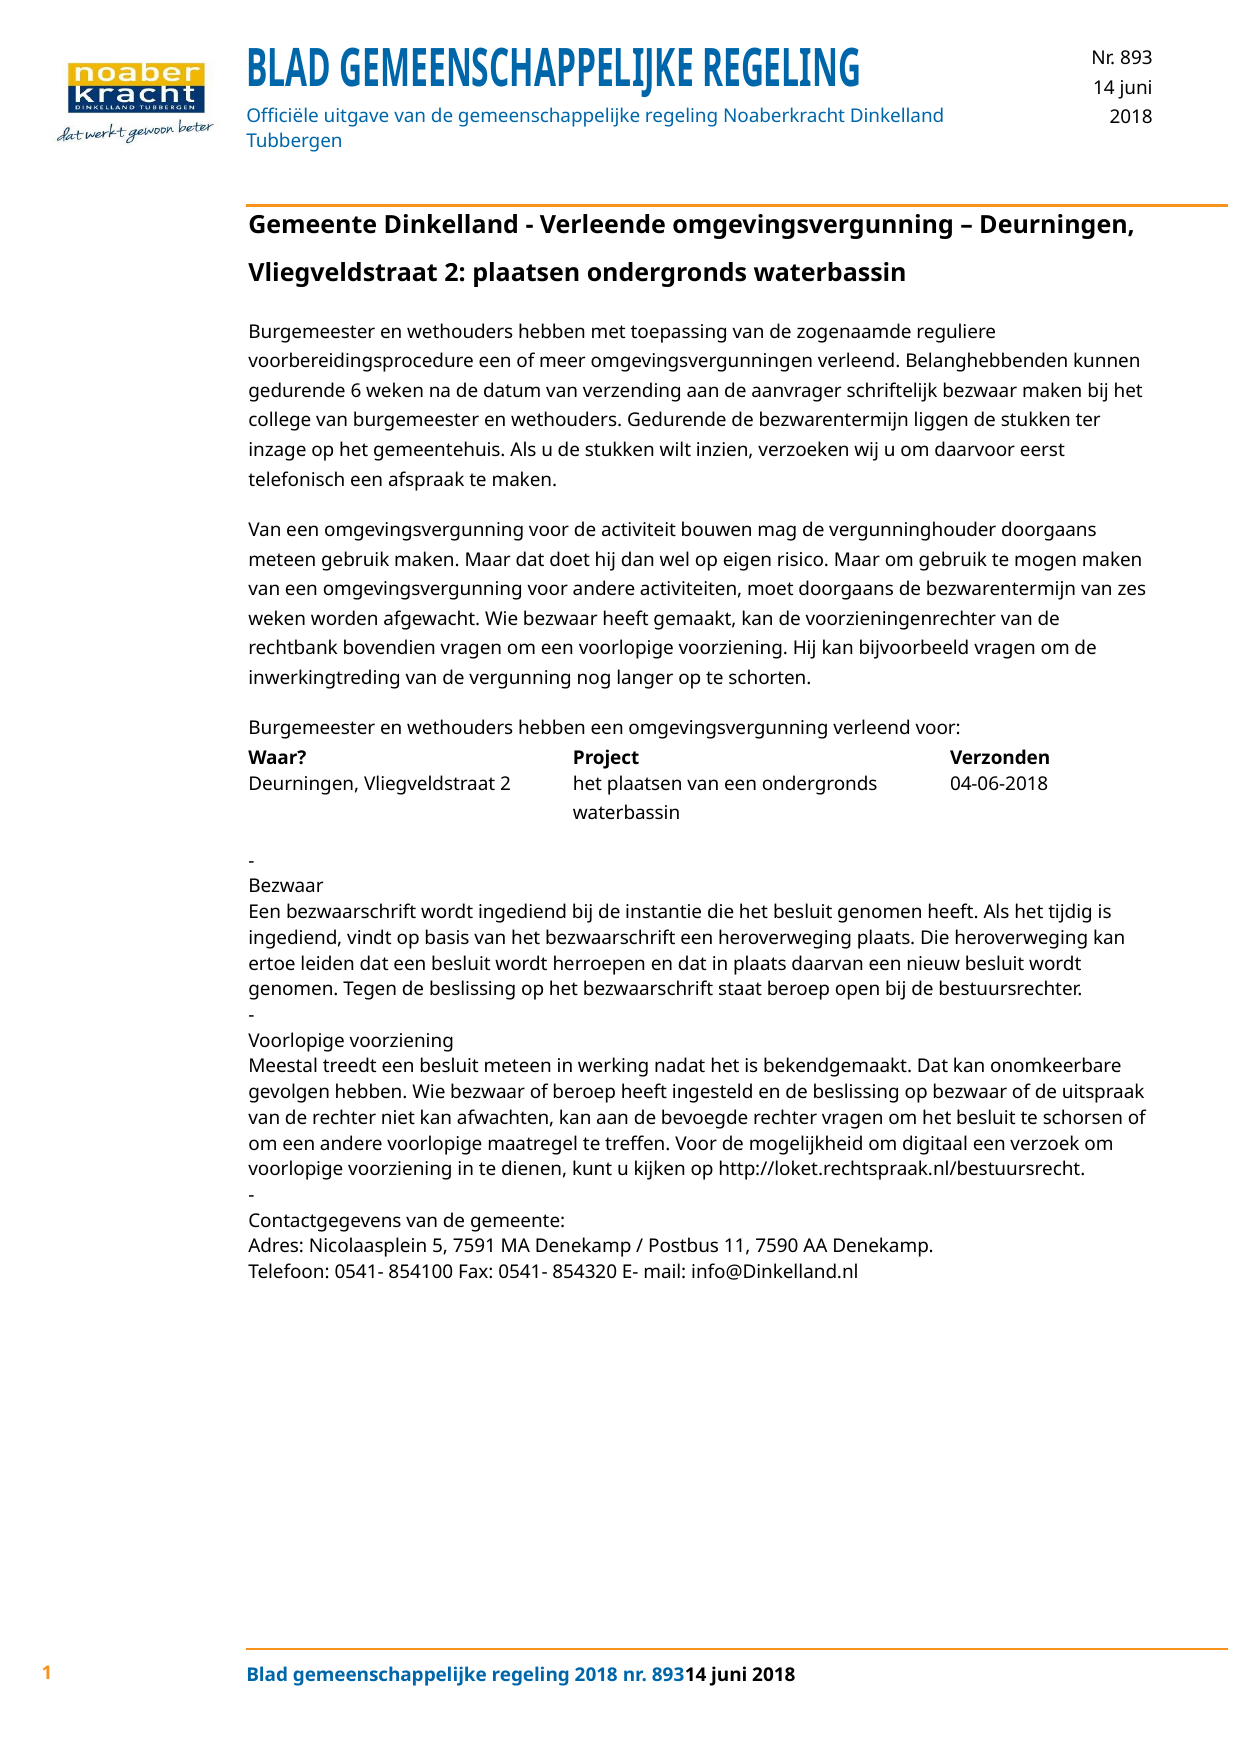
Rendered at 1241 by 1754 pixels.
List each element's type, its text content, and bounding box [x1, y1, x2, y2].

text Bezwaar [248, 872, 1152, 898]
text - [248, 847, 1152, 872]
text Van een omgevingsvergunning voor de activiteit bouwen mag de vergunninghouder doorgaans meteen gebruik maken. Maar dat doet hij dan wel op eigen risico. Maar om gebruik te mogen maken van een omgevingsvergunning voor andere activiteiten, moet doorgaans de bezwarentermijn van zes weken worden afgewacht. Wie bezwaar heeft gemaakt, kan de voorzieningenrechter van de rechtbank bovendien vragen om een voorlopige voorziening. Hij kan bijvoorbeeld vragen om de inwerkingtreding van de vergunning nog langer op te schorten. [248, 516, 1152, 690]
table_cell 04-06-2018 [950, 770, 1152, 825]
text Een bezwaarschrift wordt ingediend bij de instantie die het besluit genomen heeft. Als het tijdig is ingediend, vindt op basis van het bezwaarschrift een heroverweging plaats. Die heroverweging kan ertoe leiden dat een besluit wordt herroepen en dat in plaats daarvan een nieuw besluit wordt genomen. Tegen de beslissing op het bezwaarschrift staat beroep open bij de bestuursrechter. [248, 898, 1152, 1001]
picture [41, 47, 231, 172]
text - [248, 1181, 1152, 1207]
text Telefoon: 0541- 854100 Fax: 0541- 854320 E- mail: info@Dinkelland.nl [248, 1258, 1152, 1284]
text Contactgegevens van de gemeente: [248, 1207, 1152, 1233]
text - [248, 1001, 1152, 1027]
text Meestal treedt een besluit meteen in werking nadat het is bekendgemaakt. Dat kan onomkeerbare gevolgen hebben. Wie bezwaar of beroep heeft ingesteld en de beslissing op bezwaar of de uitspraak van de rechter niet kan afwachten, kan aan de bevoegde rechter vragen om het besluit te schorsen of om een andere voorlopige maatregel te treffen. Voor de mogelijkheid om digitaal een verzoek om voorlopige voorziening in te dienen, kunt u kijken op http://loket.rechtspraak.nl/bestuursrecht. [248, 1053, 1152, 1181]
text Burgemeester en wethouders hebben met toepassing van de zogenaamde reguliere voorbereidingsprocedure een of meer omgevingsvergunningen verleend. Belanghebbenden kunnen gedurende 6 weken na de datum van verzending aan de aanvrager schriftelijk bezwaar maken bij het college van burgemeester en wethouders. Gedurende de bezwarentermijn liggen de stukken ter inzage op het gemeentehuis. Als u de stukken wilt inzien, verzoeken wij u om daarvoor eerst telefonisch een afspraak te maken. [248, 318, 1152, 492]
text Burgemeester en wethouders hebben een omgevingsvergunning verleend voor: [248, 714, 1152, 740]
text Gemeente Dinkelland - Verleende omgevingsvergunning – Deurningen, Vliegveldstraat 2: plaatsen ondergronds waterbassin [248, 207, 1152, 288]
table_cell het plaatsen van een ondergronds waterbassin [573, 770, 950, 825]
table_header Verzonden [950, 744, 1152, 770]
table_cell Deurningen, Vliegveldstraat 2 [248, 770, 573, 825]
table_header Project [573, 744, 950, 770]
table_header Waar? [248, 744, 573, 770]
text Adres: Nicolaasplein 5, 7591 MA Denekamp / Postbus 11, 7590 AA Denekamp. [248, 1233, 1152, 1258]
text Voorlopige voorziening [248, 1027, 1152, 1053]
